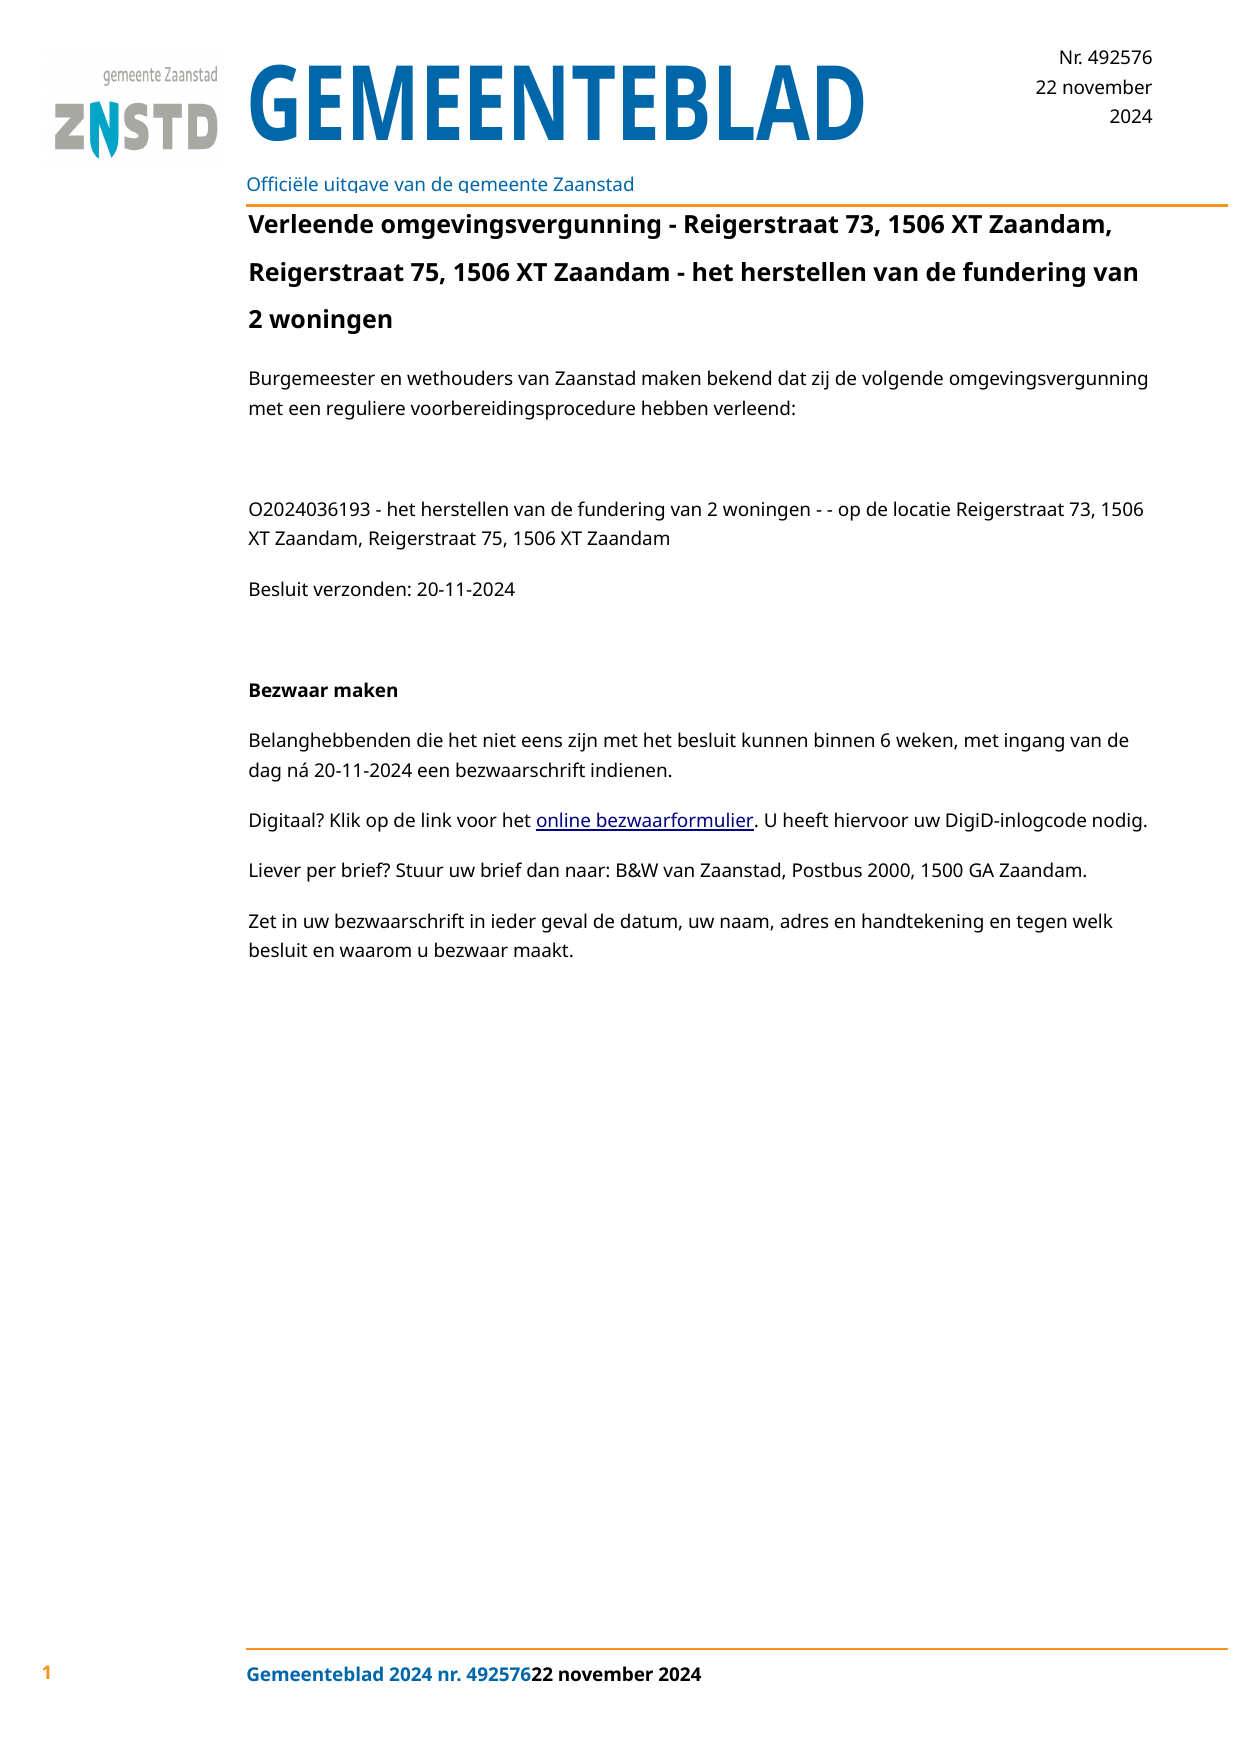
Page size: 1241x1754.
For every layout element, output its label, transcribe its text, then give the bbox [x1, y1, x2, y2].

text Belanghebbenden die het niet eens zijn met het besluit kunnen binnen 6 weken, met ingang van de dag ná 20-11-2024 een bezwaarschrift indienen. [248, 727, 1152, 782]
text O2024036193 - het herstellen van de fundering van 2 woningen - - op de locatie Reigerstraat 73, 1506 XT Zaandam, Reigerstraat 75, 1506 XT Zaandam [248, 496, 1152, 551]
text Liever per brief? Stuur uw brief dan naar: B&W van Zaanstad, Postbus 2000, 1500 GA Zaandam. [248, 858, 1152, 883]
text Bezwaar maken [248, 677, 1152, 702]
text Digitaal? Klik op de link voor het online bezwaarformulier. U heeft hiervoor uw DigiD-inlogcode nodig. [248, 807, 1152, 833]
picture [41, 47, 231, 172]
text Verleende omgevingsvergunning - Reigerstraat 73, 1506 XT Zaandam, Reigerstraat 75, 1506 XT Zaandam - het herstellen van de fundering van 2 woningen [248, 207, 1152, 336]
text Burgemeester en wethouders van Zaanstad maken bekend dat zij de volgende omgevingsvergunning met een reguliere voorbereidingsprocedure hebben verleend: [248, 366, 1152, 421]
text Besluit verzonden: 20-11-2024 [248, 576, 1152, 602]
text Zet in uw bezwaarschrift in ieder geval de datum, uw naam, adres en handtekening en tegen welk besluit en waarom u bezwaar maakt. [248, 908, 1152, 963]
